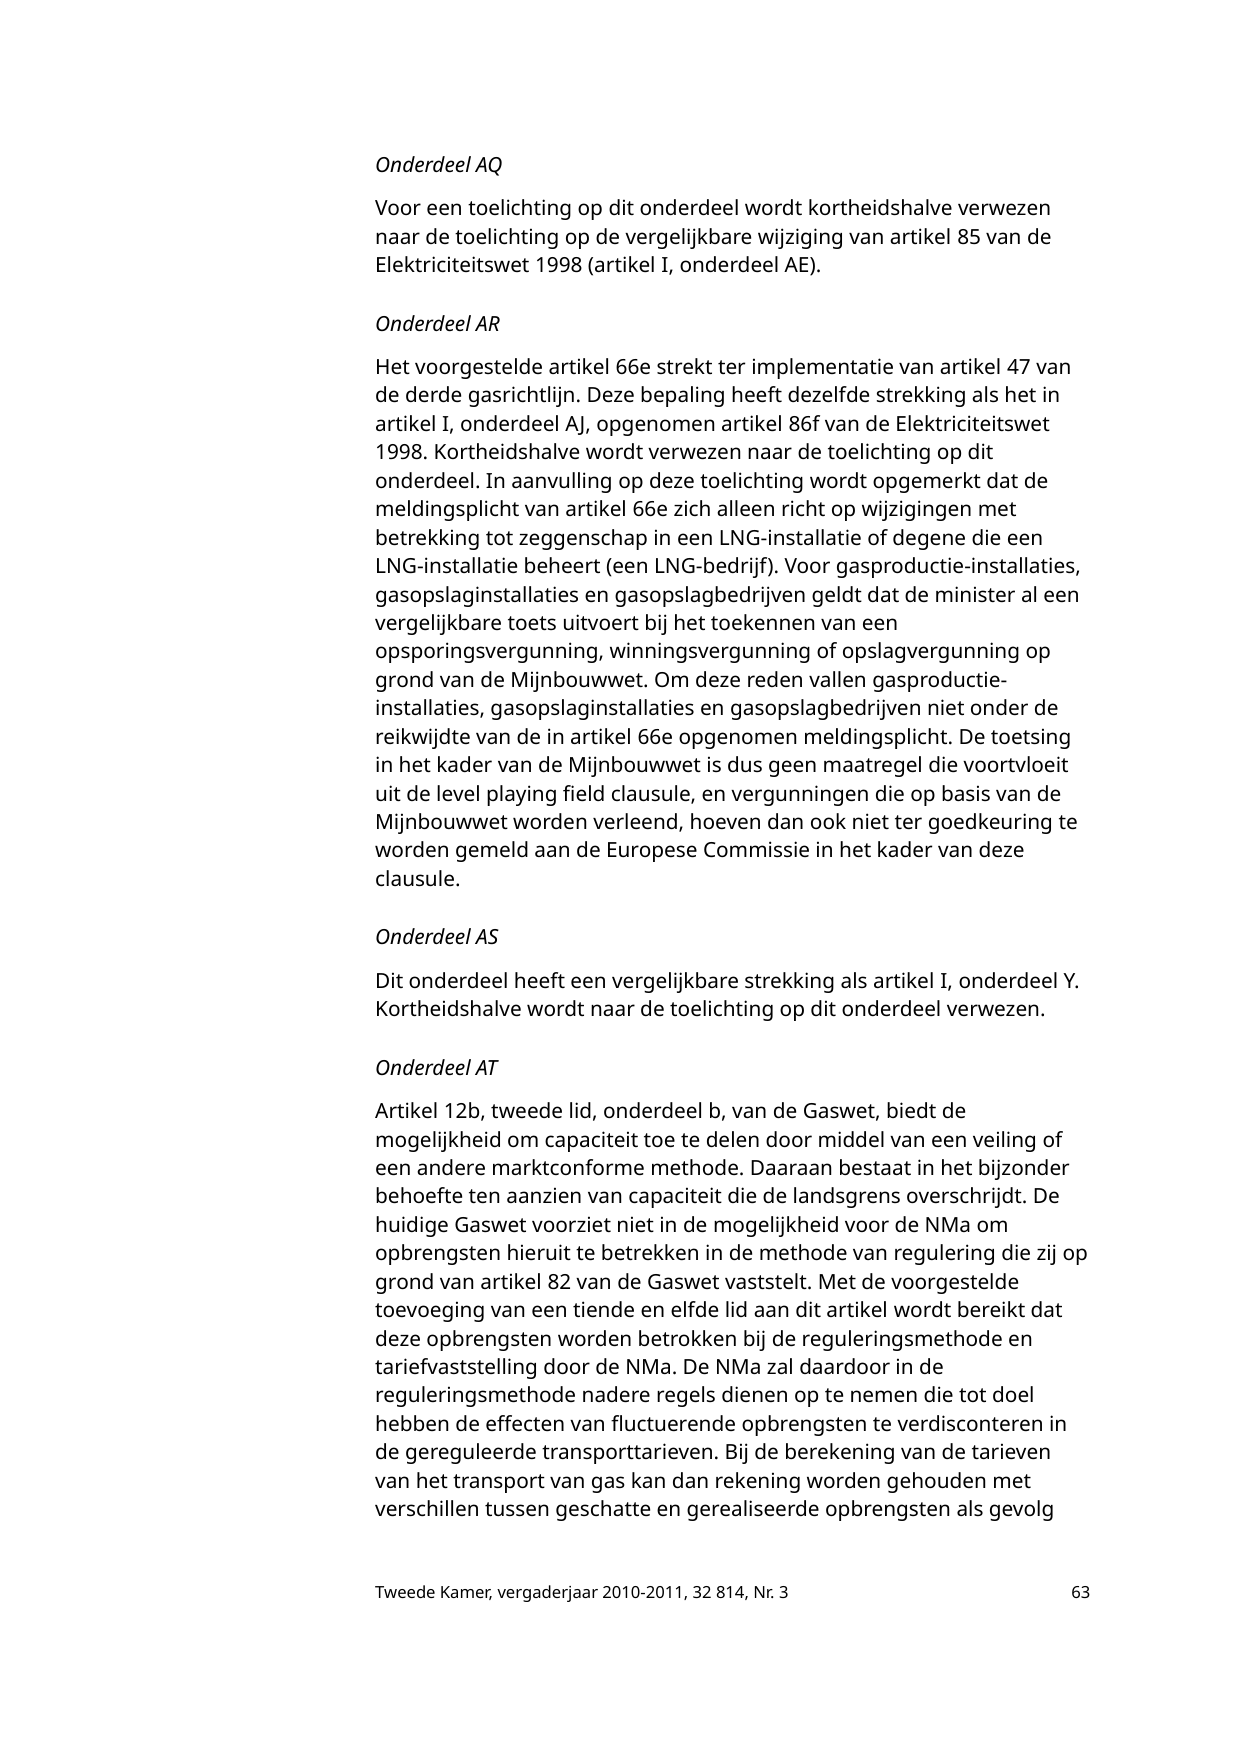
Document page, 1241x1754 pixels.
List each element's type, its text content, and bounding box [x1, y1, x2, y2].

text Onderdeel AQ [375, 150, 1090, 178]
text Onderdeel AS [375, 922, 1090, 951]
text Voor een toelichting op dit onderdeel wordt kortheidshalve verwezen naar de toelichting op de vergelijkbare wijziging van artikel 85 van de Elektriciteitswet 1998 (artikel I, onderdeel AE). [375, 193, 1090, 279]
text Dit onderdeel heeft een vergelijkbare strekking als artikel I, onderdeel Y. Kortheidshalve wordt naar de toelichting op dit onderdeel verwezen. [375, 966, 1090, 1023]
text Artikel 12b, tweede lid, onderdeel b, van de Gaswet, biedt de mogelijkheid om capaciteit toe te delen door middel van een veiling of een andere marktconforme methode. Daaraan bestaat in het bijzonder behoefte ten aanzien van capaciteit die de landsgrens overschrijdt. De huidige Gaswet voorziet niet in de mogelijkheid voor de NMa om opbrengsten hieruit te betrekken in de methode van regulering die zij op grond van artikel 82 van de Gaswet vaststelt. Met de voorgestelde toevoeging van een tiende en elfde lid aan dit artikel wordt bereikt dat deze opbrengsten worden betrokken bij de reguleringsmethode en tariefvaststelling door de NMa. De NMa zal daardoor in de reguleringsmethode nadere regels dienen op te nemen die tot doel hebben de effecten van fluctuerende opbrengsten te verdisconteren in de gereguleerde transporttarieven. Bij de berekening van de tarieven van het transport van gas kan dan rekening worden gehouden met verschillen tussen geschatte en gerealiseerde opbrengsten als gevolg [375, 1096, 1090, 1523]
text Het voorgestelde artikel 66e strekt ter implementatie van artikel 47 van de derde gasrichtlijn. Deze bepaling heeft dezelfde strekking als het in artikel I, onderdeel AJ, opgenomen artikel 86f van de Elektriciteitswet 1998. Kortheidshalve wordt verwezen naar de toelichting op dit onderdeel. In aanvulling op deze toelichting wordt opgemerkt dat de meldingsplicht van artikel 66e zich alleen richt op wijzigingen met betrekking tot zeggenschap in een LNG-installatie of degene die een LNG-installatie beheert (een LNG-bedrijf). Voor gasproductie-installaties, gasopslaginstallaties en gasopslagbedrijven geldt dat de minister al een vergelijkbare toets uitvoert bij het toekennen van een opsporingsvergunning, winningsvergunning of opslagvergunning op grond van de Mijnbouwwet. Om deze reden vallen gasproductie-installaties, gasopslaginstallaties en gasopslagbedrijven niet onder de reikwijdte van de in artikel 66e opgenomen meldingsplicht. De toetsing in het kader van de Mijnbouwwet is dus geen maatregel die voortvloeit uit de level playing field clausule, en vergunningen die op basis van de Mijnbouwwet worden verleend, hoeven dan ook niet ter goedkeuring te worden gemeld aan de Europese Commissie in het kader van deze clausule. [375, 352, 1090, 892]
text Onderdeel AT [375, 1053, 1090, 1081]
text Onderdeel AR [375, 309, 1090, 337]
